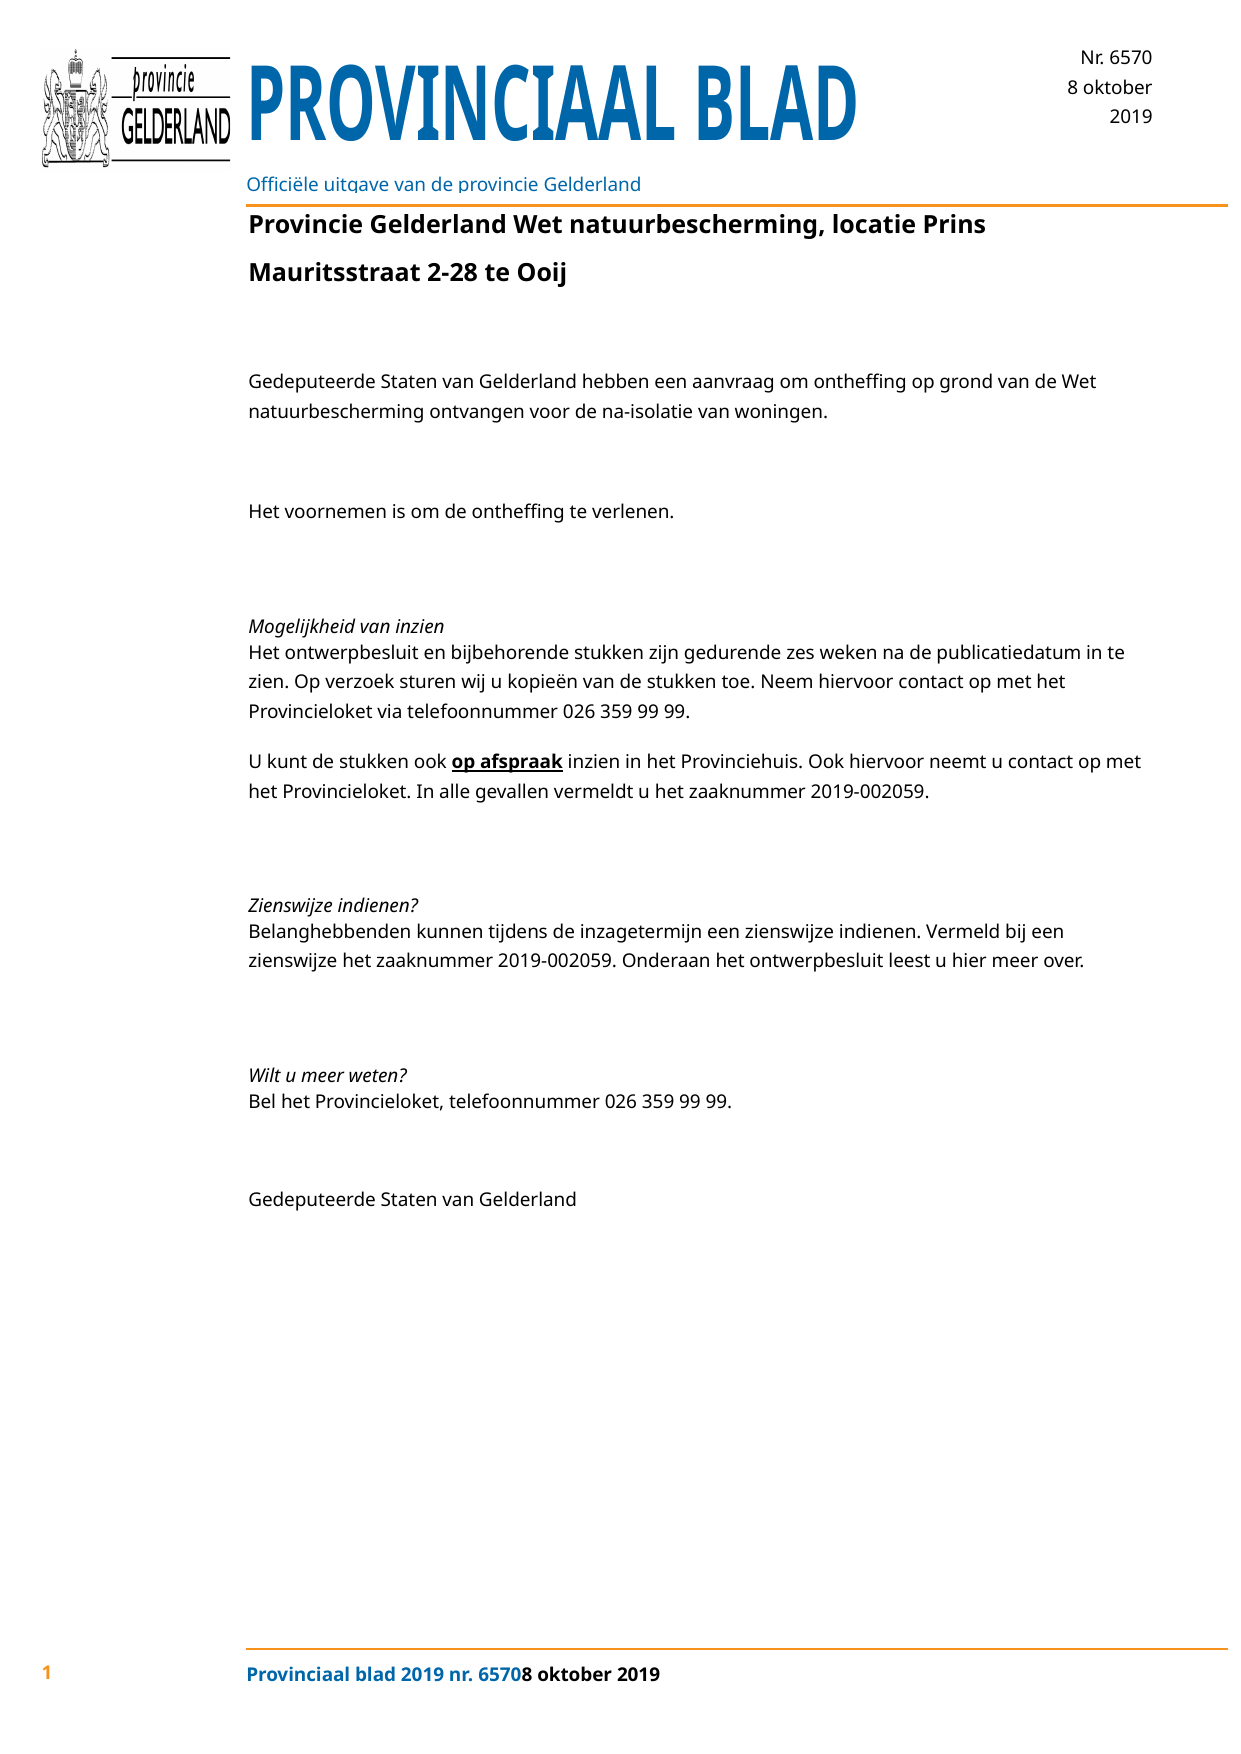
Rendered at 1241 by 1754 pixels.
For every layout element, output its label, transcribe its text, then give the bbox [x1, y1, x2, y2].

text Bel het Provincieloket, telefoonnummer 026 359 99 99. [248, 1088, 1152, 1113]
text Zienswijze indienen? [248, 892, 1152, 918]
picture [41, 47, 231, 172]
text Wilt u meer weten? [248, 1062, 1152, 1088]
text Mogelijkheid van inzien [248, 613, 1152, 639]
text Gedeputeerde Staten van Gelderland hebben een aanvraag om ontheffing op grond van de Wet natuurbescherming ontvangen voor de na-isolatie van woningen. [248, 368, 1152, 424]
text Belanghebbenden kunnen tijdens de inzagetermijn een zienswijze indienen. Vermeld bij een zienswijze het zaaknummer 2019-002059. Onderaan het ontwerpbesluit leest u hier meer over. [248, 918, 1152, 973]
text Het ontwerpbesluit en bijbehorende stukken zijn gedurende zes weken na de publicatiedatum in te zien. Op verzoek sturen wij u kopieën van de stukken toe. Neem hiervoor contact op met het Provincieloket via telefoonnummer 026 359 99 99. [248, 639, 1152, 724]
text Provincie Gelderland Wet natuurbescherming, locatie Prins Mauritsstraat 2-28 te Ooij [248, 207, 1152, 288]
text Het voornemen is om de ontheffing te verlenen. [248, 499, 1152, 524]
text U kunt de stukken ook op afspraak inzien in het Provinciehuis. Ook hiervoor neemt u contact op met het Provincieloket. In alle gevallen vermeldt u het zaaknummer 2019-002059. [248, 748, 1152, 804]
text Gedeputeerde Staten van Gelderland [248, 1186, 1152, 1212]
